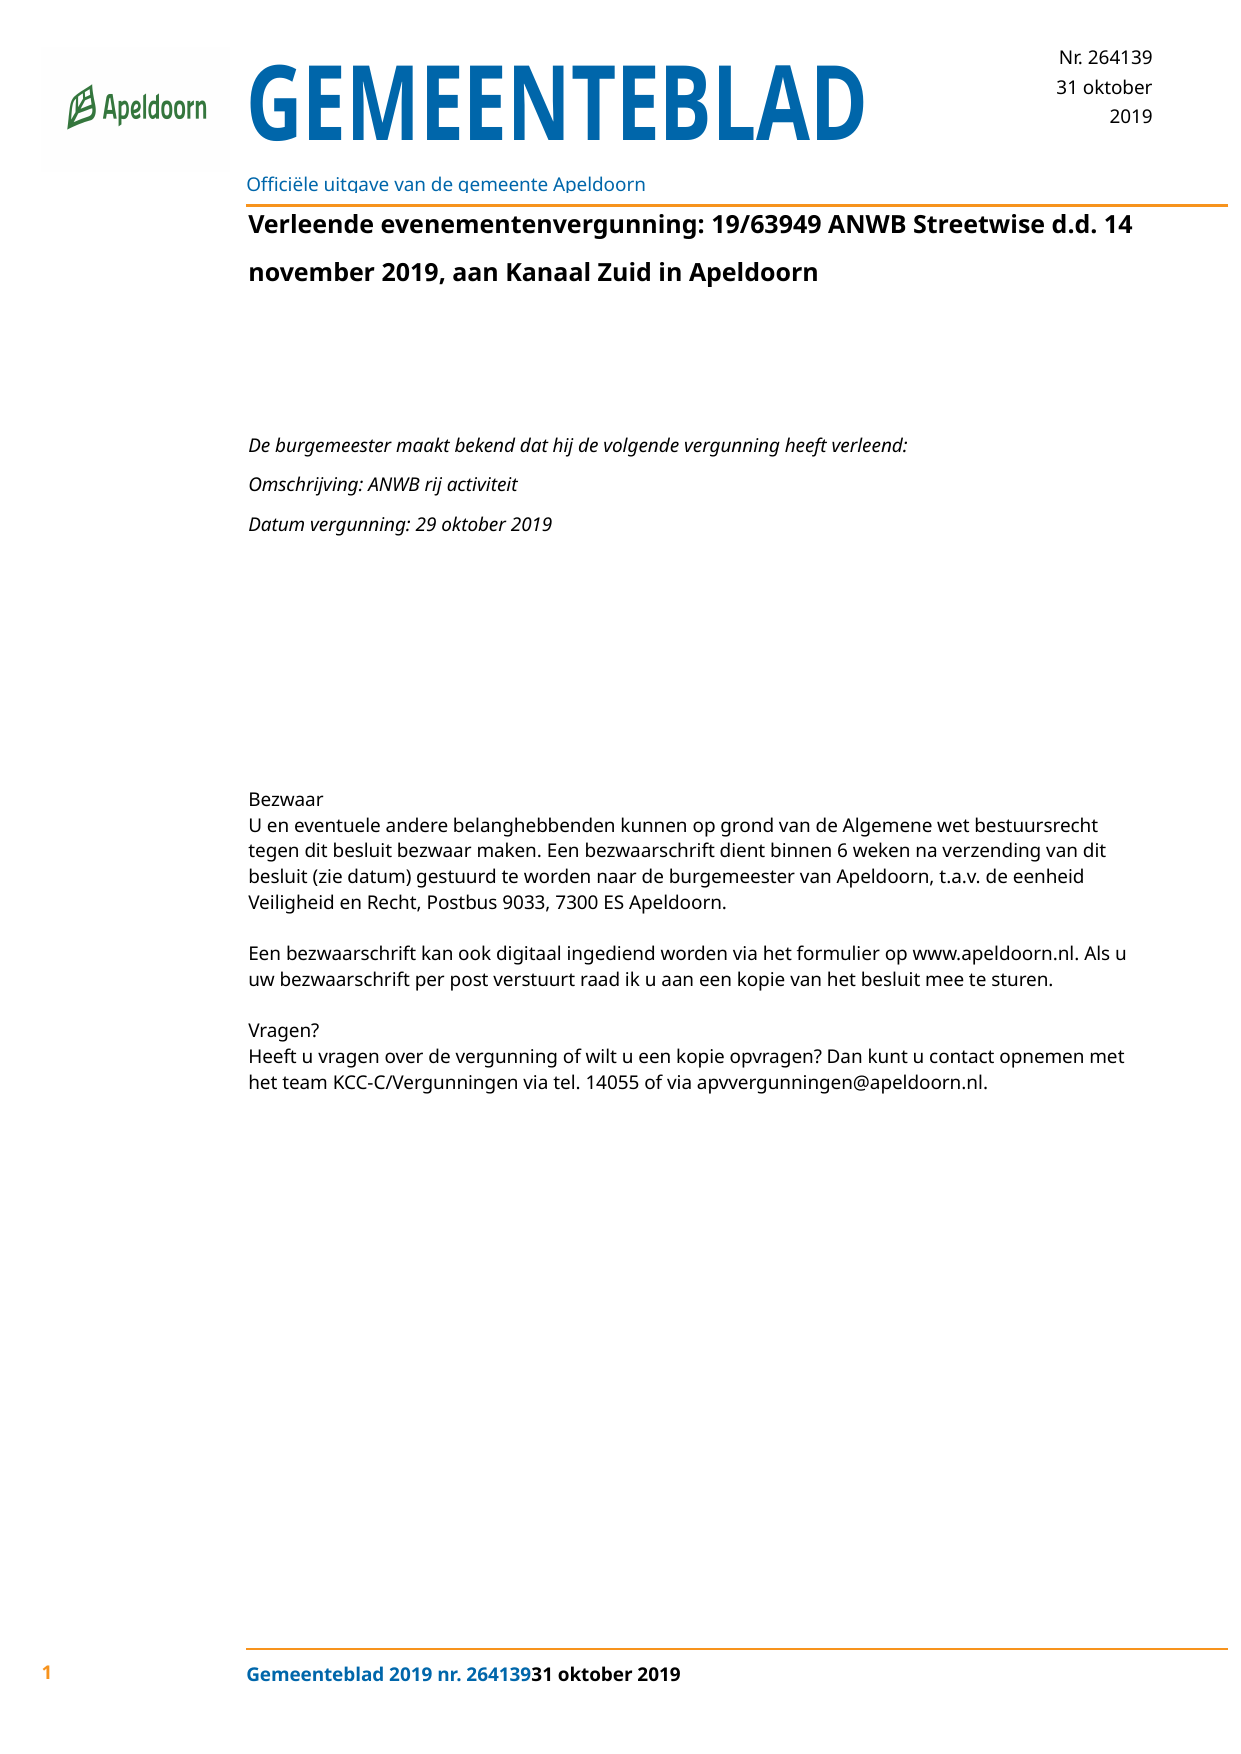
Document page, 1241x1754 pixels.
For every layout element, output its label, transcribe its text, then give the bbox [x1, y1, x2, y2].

text Omschrijving: ANWB rij activiteit [248, 472, 1152, 497]
text Verleende evenementenvergunning: 19/63949 ANWB Streetwise d.d. 14 november 2019, aan Kanaal Zuid in Apeldoorn [248, 207, 1152, 288]
text De burgemeester maakt bekend dat hij de volgende vergunning heeft verleend: [248, 432, 1152, 458]
text Vragen? [248, 1018, 1152, 1043]
picture [41, 47, 231, 172]
text Datum vergunning: 29 oktober 2019 [248, 511, 1152, 537]
text Een bezwaarschrift kan ook digitaal ingediend worden via het formulier op www.apeldoorn.nl. Als u uw bezwaarschrift per post verstuurt raad ik u aan een kopie van het besluit mee te sturen. [248, 940, 1152, 992]
text Bezwaar [248, 786, 1152, 812]
text U en eventuele andere belanghebbenden kunnen op grond van de Algemene wet bestuursrecht tegen dit besluit bezwaar maken. Een bezwaarschrift dient binnen 6 weken na verzending van dit besluit (zie datum) gestuurd te worden naar de burgemeester van Apeldoorn, t.a.v. de eenheid Veiligheid en Recht, Postbus 9033, 7300 ES Apeldoorn. [248, 812, 1152, 915]
text Heeft u vragen over de vergunning of wilt u een kopie opvragen? Dan kunt u contact opnemen met het team KCC-C/Vergunningen via tel. 14055 of via apvvergunningen@apeldoorn.nl. [248, 1043, 1152, 1095]
